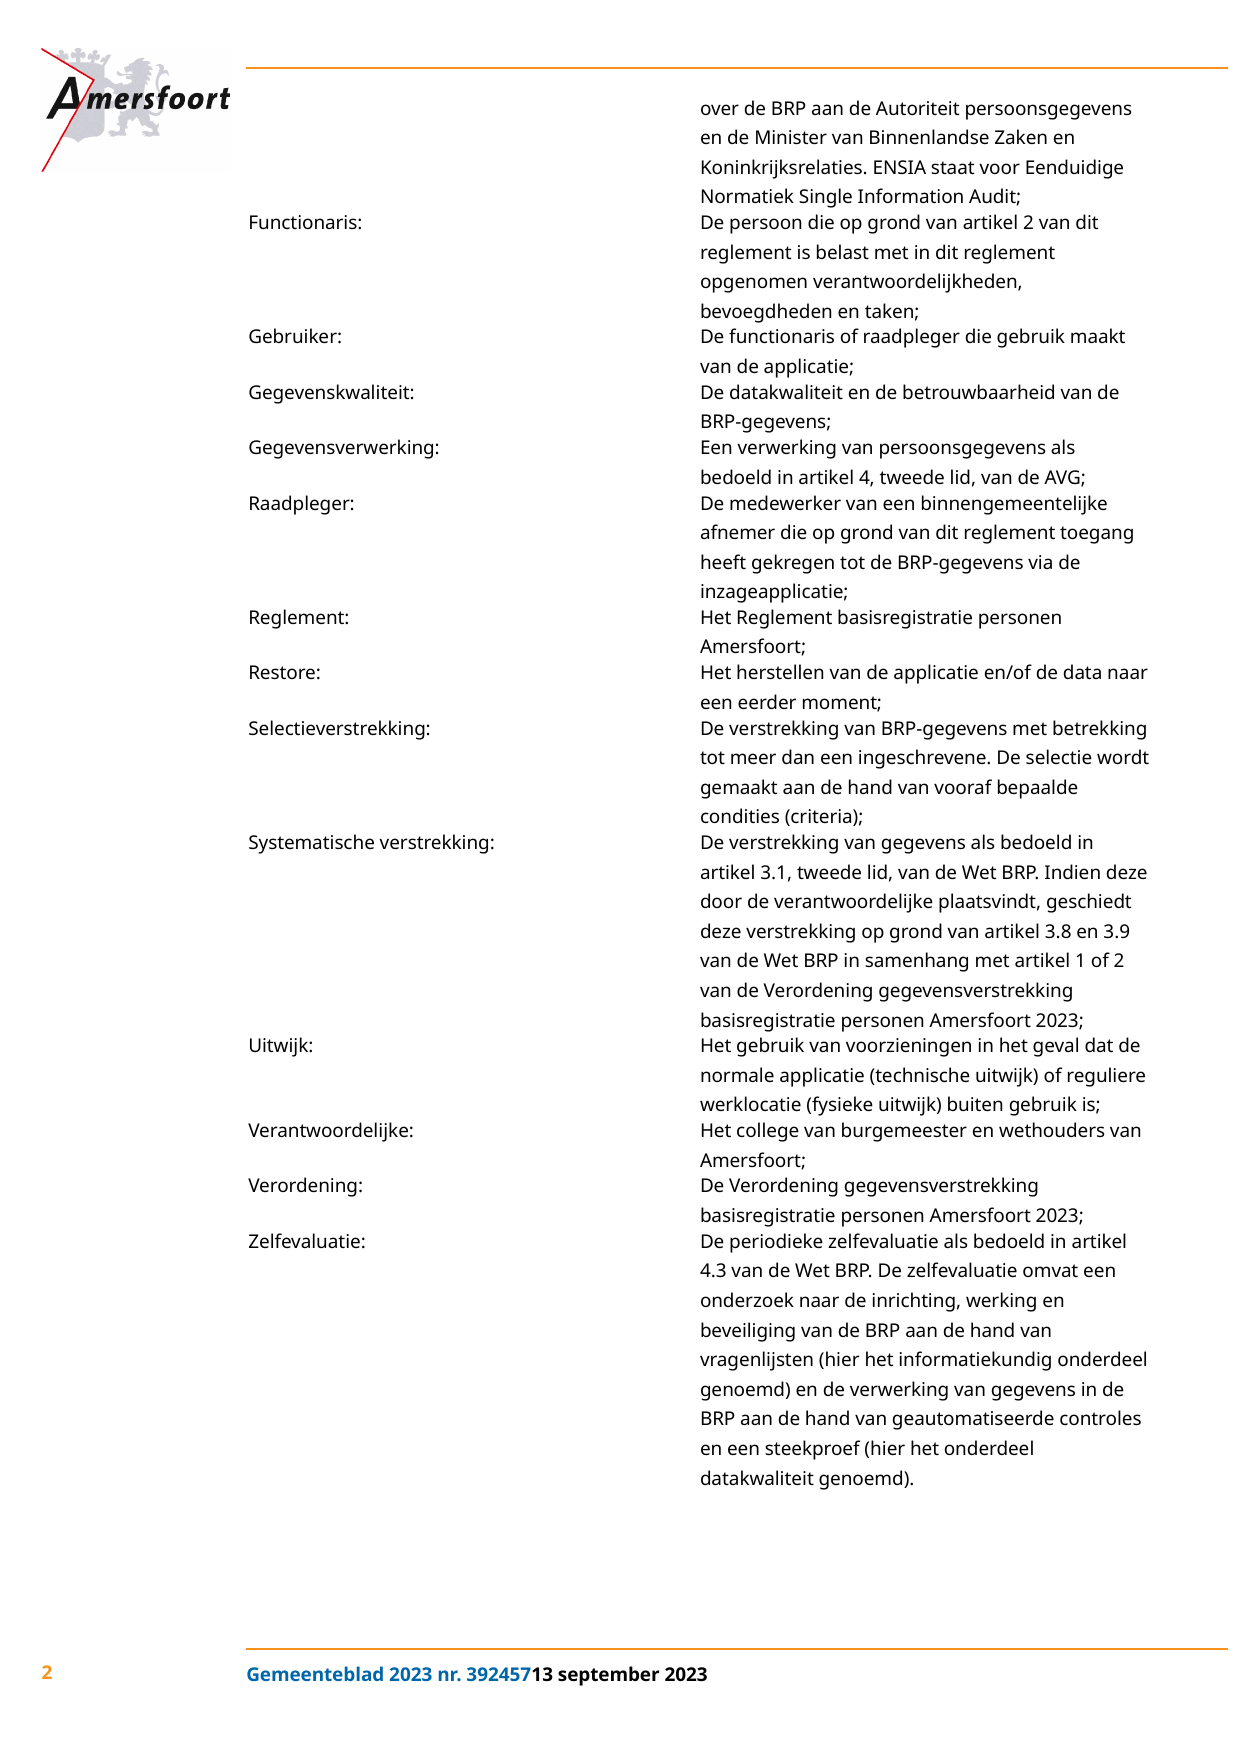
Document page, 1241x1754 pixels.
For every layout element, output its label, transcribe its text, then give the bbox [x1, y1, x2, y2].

table_cell [248, 95, 700, 209]
table_cell De functionaris of raadpleger die gebruik maakt van de applicatie; [700, 324, 1152, 379]
table_cell De verstrekking van BRP-gegevens met betrekking tot meer dan een ingeschrevene. De selectie wordt gemaakt aan de hand van vooraf bepaalde condities (criteria); [700, 715, 1152, 829]
table_cell Zelfevaluatie: [248, 1228, 700, 1490]
table_cell De periodieke zelfevaluatie als bedoeld in artikel 4.3 van de Wet BRP. De zelfevaluatie omvat een onderzoek naar de inrichting, werking en beveiliging van de BRP aan de hand van vragenlijsten (hier het informatiekundig onderdeel genoemd) en de verwerking van gegevens in de BRP aan de hand van geautomatiseerde controles en een steekproef (hier het onderdeel datakwaliteit genoemd). [700, 1228, 1152, 1490]
table_cell Reglement: [248, 604, 700, 659]
table_cell De Verordening gegevensverstrekking basisregistratie personen Amersfoort 2023; [700, 1173, 1152, 1228]
table_cell Gebruiker: [248, 324, 700, 379]
table_cell Raadpleger: [248, 490, 700, 604]
table_cell Een verwerking van persoonsgegevens als bedoeld in artikel 4, tweede lid, van de AVG; [700, 434, 1152, 490]
table_cell Functionaris: [248, 209, 700, 324]
table_cell over de BRP aan de Autoriteit persoonsgegevens en de Minister van Binnenlandse Zaken en Koninkrijksrelaties. ENSIA staat voor Eenduidige Normatiek Single Information Audit; [700, 95, 1152, 209]
table_cell Het Reglement basisregistratie personen Amersfoort; [700, 604, 1152, 659]
table_cell Gegevensverwerking: [248, 434, 700, 490]
picture [41, 47, 231, 172]
table_cell Systematische verstrekking: [248, 829, 700, 1032]
table_cell Uitwijk: [248, 1033, 700, 1117]
table_cell Het college van burgemeester en wethouders van Amersfoort; [700, 1118, 1152, 1173]
table_cell Verordening: [248, 1173, 700, 1228]
table_cell Restore: [248, 660, 700, 715]
table_cell Verantwoordelijke: [248, 1118, 700, 1173]
table_cell Selectieverstrekking: [248, 715, 700, 829]
table_cell De medewerker van een binnengemeentelijke afnemer die op grond van dit reglement toegang heeft gekregen tot de BRP-gegevens via de inzageapplicatie; [700, 490, 1152, 604]
table_cell Het herstellen van de applicatie en/of de data naar een eerder moment; [700, 660, 1152, 715]
table_cell Gegevenskwaliteit: [248, 379, 700, 434]
table_cell De verstrekking van gegevens als bedoeld in artikel 3.1, tweede lid, van de Wet BRP. Indien deze door de verantwoordelijke plaatsvindt, geschiedt deze verstrekking op grond van artikel 3.8 en 3.9 van de Wet BRP in samenhang met artikel 1 of 2 van de Verordening gegevensverstrekking basisregistratie personen Amersfoort 2023; [700, 829, 1152, 1032]
table_cell De persoon die op grond van artikel 2 van dit reglement is belast met in dit reglement opgenomen verantwoordelijkheden, bevoegdheden en taken; [700, 209, 1152, 324]
table_cell De datakwaliteit en de betrouwbaarheid van de BRP-gegevens; [700, 379, 1152, 434]
table_cell Het gebruik van voorzieningen in het geval dat de normale applicatie (technische uitwijk) of reguliere werklocatie (fysieke uitwijk) buiten gebruik is; [700, 1033, 1152, 1117]
